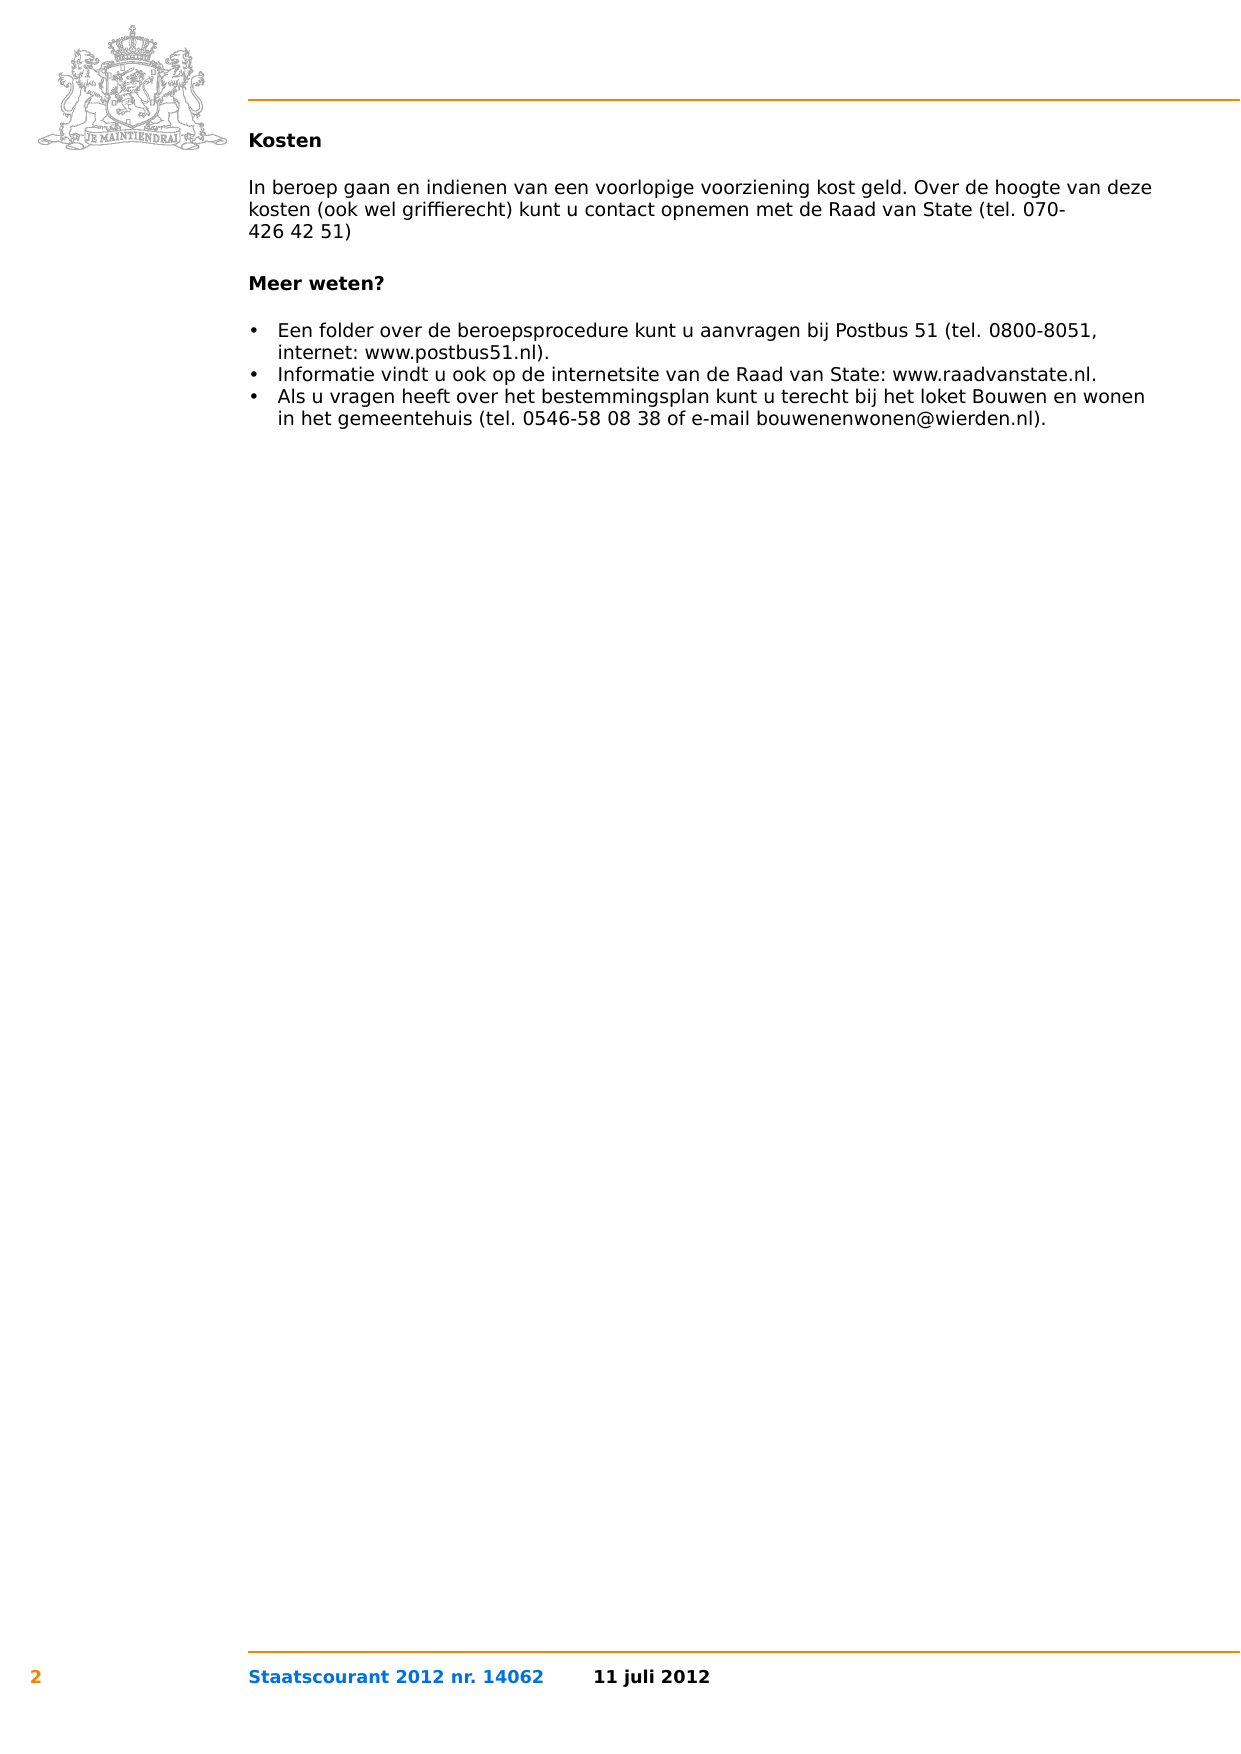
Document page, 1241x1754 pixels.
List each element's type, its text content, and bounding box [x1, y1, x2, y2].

text • Informatie vindt u ook op de internetsite van de Raad van State: www.raadvanstate.nl. [248, 364, 1163, 386]
subtitle Meer weten? [248, 273, 1163, 295]
text • Een folder over de beroepsprocedure kunt u aanvragen bij Postbus 51 (tel. 0800-8051, internet: www.postbus51.nl). [248, 320, 1163, 364]
text • Als u vragen heeft over het bestemmingsplan kunt u terecht bij het loket Bouwen en wonen in het gemeentehuis (tel. 0546-58 08 38 of e-mail bouwenenwonen@wierden.nl). [248, 386, 1163, 430]
text In beroep gaan en indienen van een voorlopige voorziening kost geld. Over de hoogte van deze kosten (ook wel griffierecht) kunt u contact opnemen met de Raad van State (tel. 070-426 42 51) [248, 177, 1163, 243]
subtitle Kosten [248, 130, 1163, 152]
picture [38, 25, 227, 150]
